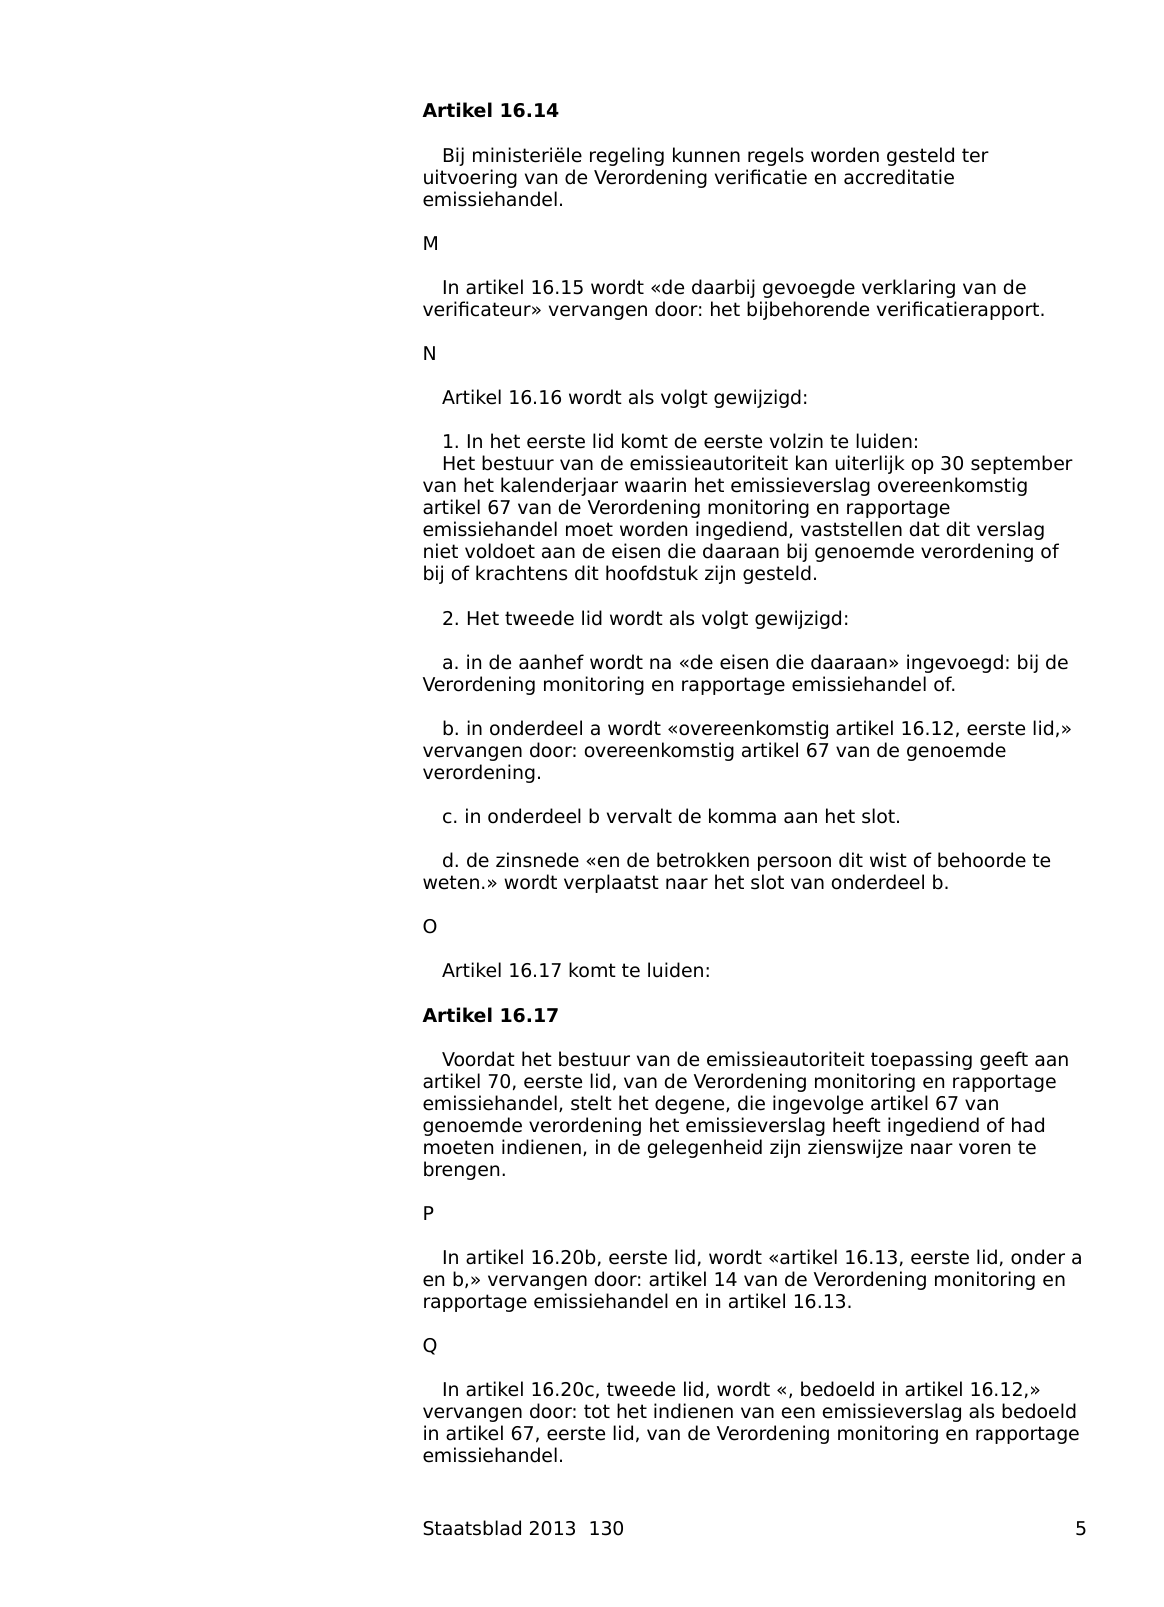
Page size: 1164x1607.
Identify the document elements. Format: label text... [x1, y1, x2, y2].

text d. de zinsnede «en de betrokken persoon dit wist of behoorde te weten.» wordt verplaatst naar het slot van onderdeel b. [422, 850, 1087, 894]
text Artikel 16.17 komt te luiden: [422, 960, 1087, 982]
subtitle Artikel 16.14 [422, 100, 1087, 122]
text 1. In het eerste lid komt de eerste volzin te luiden: [422, 431, 1087, 453]
subtitle Artikel 16.17 [422, 1004, 1087, 1026]
text b. in onderdeel a wordt «overeenkomstig artikel 16.12, eerste lid,» vervangen door: overeenkomstig artikel 67 van de genoemde verordening. [422, 718, 1087, 784]
text Q [422, 1335, 1087, 1357]
text M [422, 233, 1087, 255]
text Het bestuur van de emissieautoriteit kan uiterlijk op 30 september van het kalenderjaar waarin het emissieverslag overeenkomstig artikel 67 van de Verordening monitoring en rapportage emissiehandel moet worden ingediend, vaststellen dat dit verslag niet voldoet aan de eisen die daaraan bij genoemde verordening of bij of krachtens dit hoofdstuk zijn gesteld. [422, 453, 1087, 585]
text In artikel 16.15 wordt «de daarbij gevoegde verklaring van de verificateur» vervangen door: het bijbehorende verificatierapport. [422, 277, 1087, 321]
text Artikel 16.16 wordt als volgt gewijzigd: [422, 387, 1087, 409]
text P [422, 1203, 1087, 1225]
text In artikel 16.20c, tweede lid, wordt «, bedoeld in artikel 16.12,» vervangen door: tot het indienen van een emissieverslag als bedoeld in artikel 67, eerste lid, van de Verordening monitoring en rapportage emissiehandel. [422, 1379, 1087, 1467]
text 2. Het tweede lid wordt als volgt gewijzigd: [422, 607, 1087, 629]
text O [422, 916, 1087, 938]
text Bij ministeriële regeling kunnen regels worden gesteld ter uitvoering van de Verordening verificatie en accreditatie emissiehandel. [422, 144, 1087, 211]
text a. in de aanhef wordt na «de eisen die daaraan» ingevoegd: bij de Verordening monitoring en rapportage emissiehandel of. [422, 652, 1087, 696]
text c. in onderdeel b vervalt de komma aan het slot. [422, 806, 1087, 828]
text N [422, 343, 1087, 365]
text Voordat het bestuur van de emissieautoriteit toepassing geeft aan artikel 70, eerste lid, van de Verordening monitoring en rapportage emissiehandel, stelt het degene, die ingevolge artikel 67 van genoemde verordening het emissieverslag heeft ingediend of had moeten indienen, in de gelegenheid zijn zienswijze naar voren te brengen. [422, 1049, 1087, 1181]
text In artikel 16.20b, eerste lid, wordt «artikel 16.13, eerste lid, onder a en b,» vervangen door: artikel 14 van de Verordening monitoring en rapportage emissiehandel en in artikel 16.13. [422, 1247, 1087, 1313]
